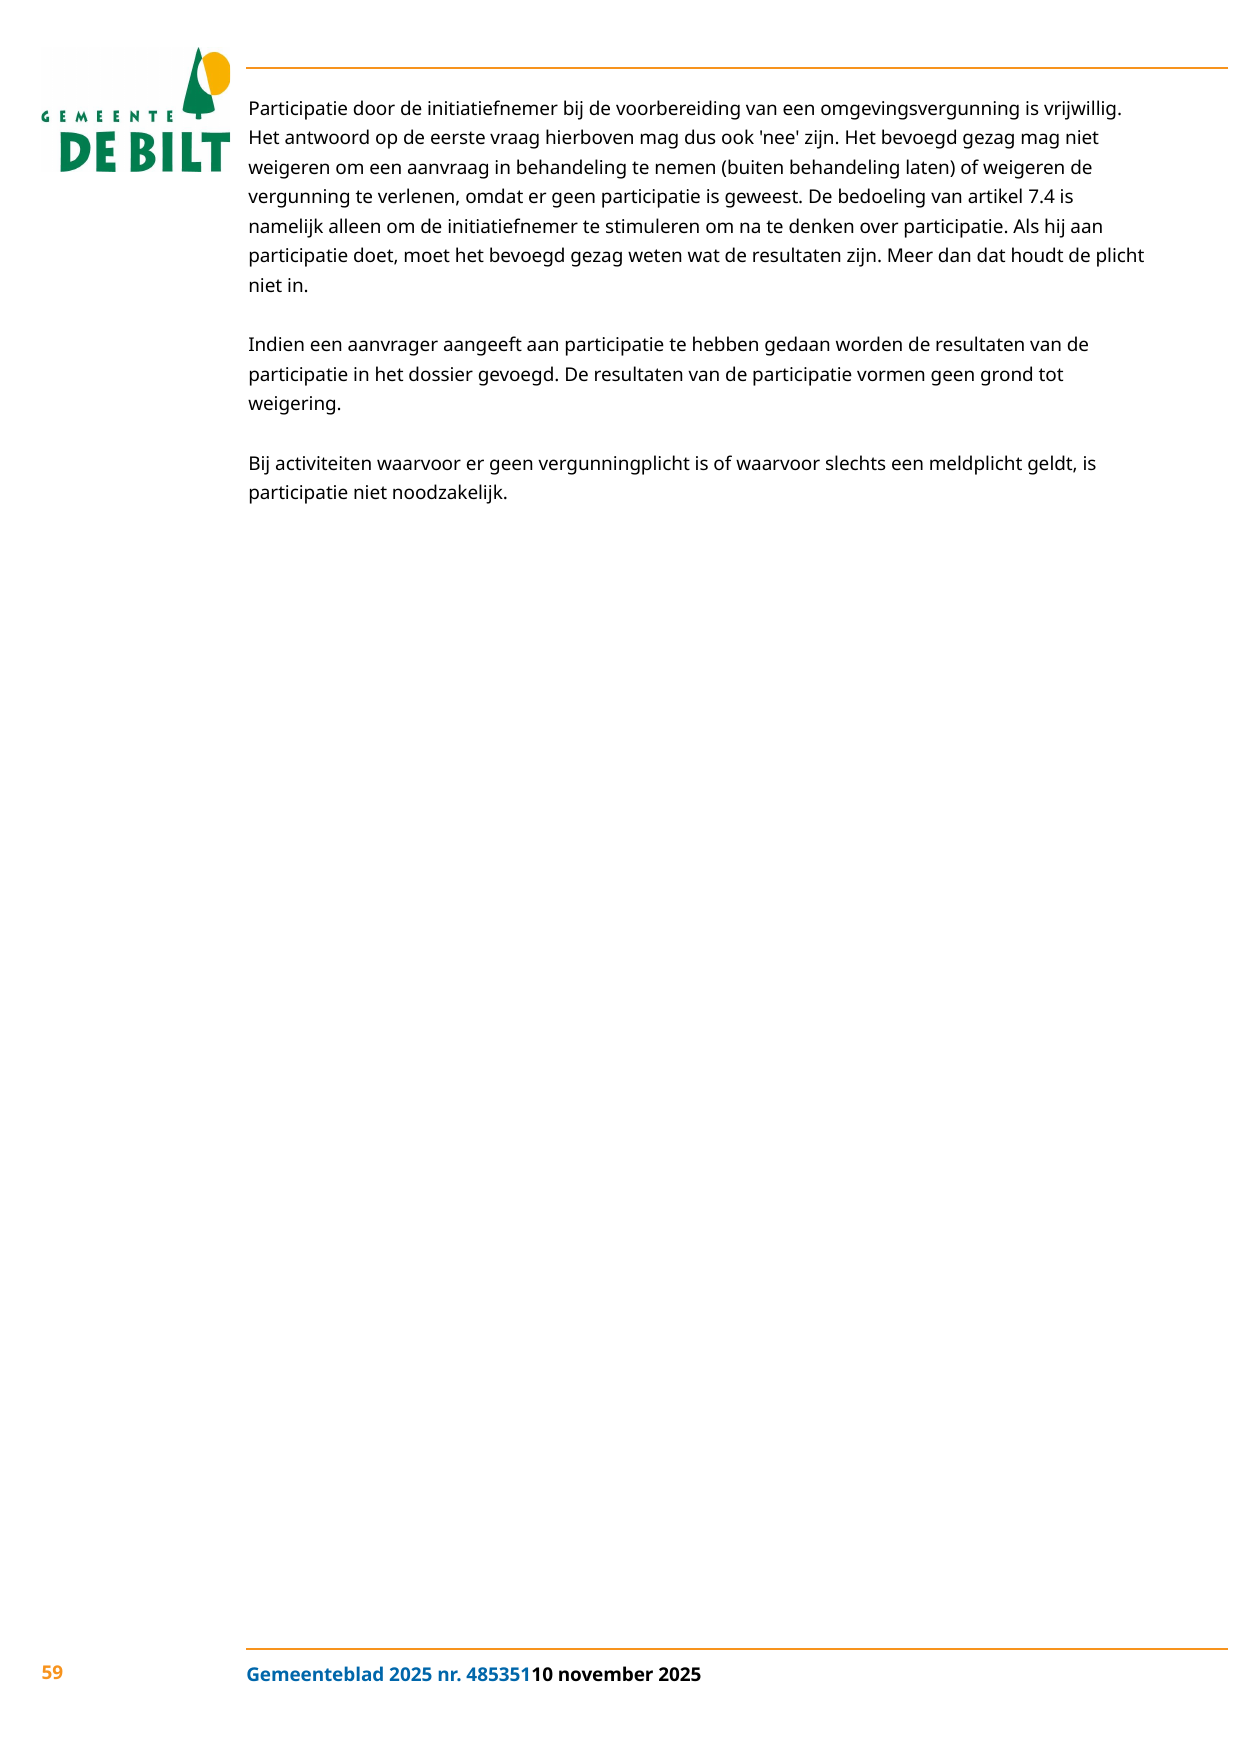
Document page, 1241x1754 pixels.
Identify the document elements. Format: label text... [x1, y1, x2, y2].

text Bij activiteiten waarvoor er geen vergunningplicht is of waarvoor slechts een meldplicht geldt, is participatie niet noodzakelijk. [248, 450, 1152, 505]
text Indien een aanvrager aangeeft aan participatie te hebben gedaan worden de resultaten van de participatie in het dossier gevoegd. De resultaten van de participatie vormen geen grond tot weigering. [248, 331, 1152, 416]
picture [41, 47, 231, 172]
text Participatie door de initiatiefnemer bij de voorbereiding van een omgevingsvergunning is vrijwillig. Het antwoord op de eerste vraag hierboven mag dus ook 'nee' zijn. Het bevoegd gezag mag niet weigeren om een aanvraag in behandeling te nemen (buiten behandeling laten) of weigeren de vergunning te verlenen, omdat er geen participatie is geweest. De bedoeling van artikel 7.4 is namelijk alleen om de initiatiefnemer te stimuleren om na te denken over participatie. Als hij aan participatie doet, moet het bevoegd gezag weten wat de resultaten zijn. Meer dan dat houdt de plicht niet in. [248, 95, 1152, 298]
